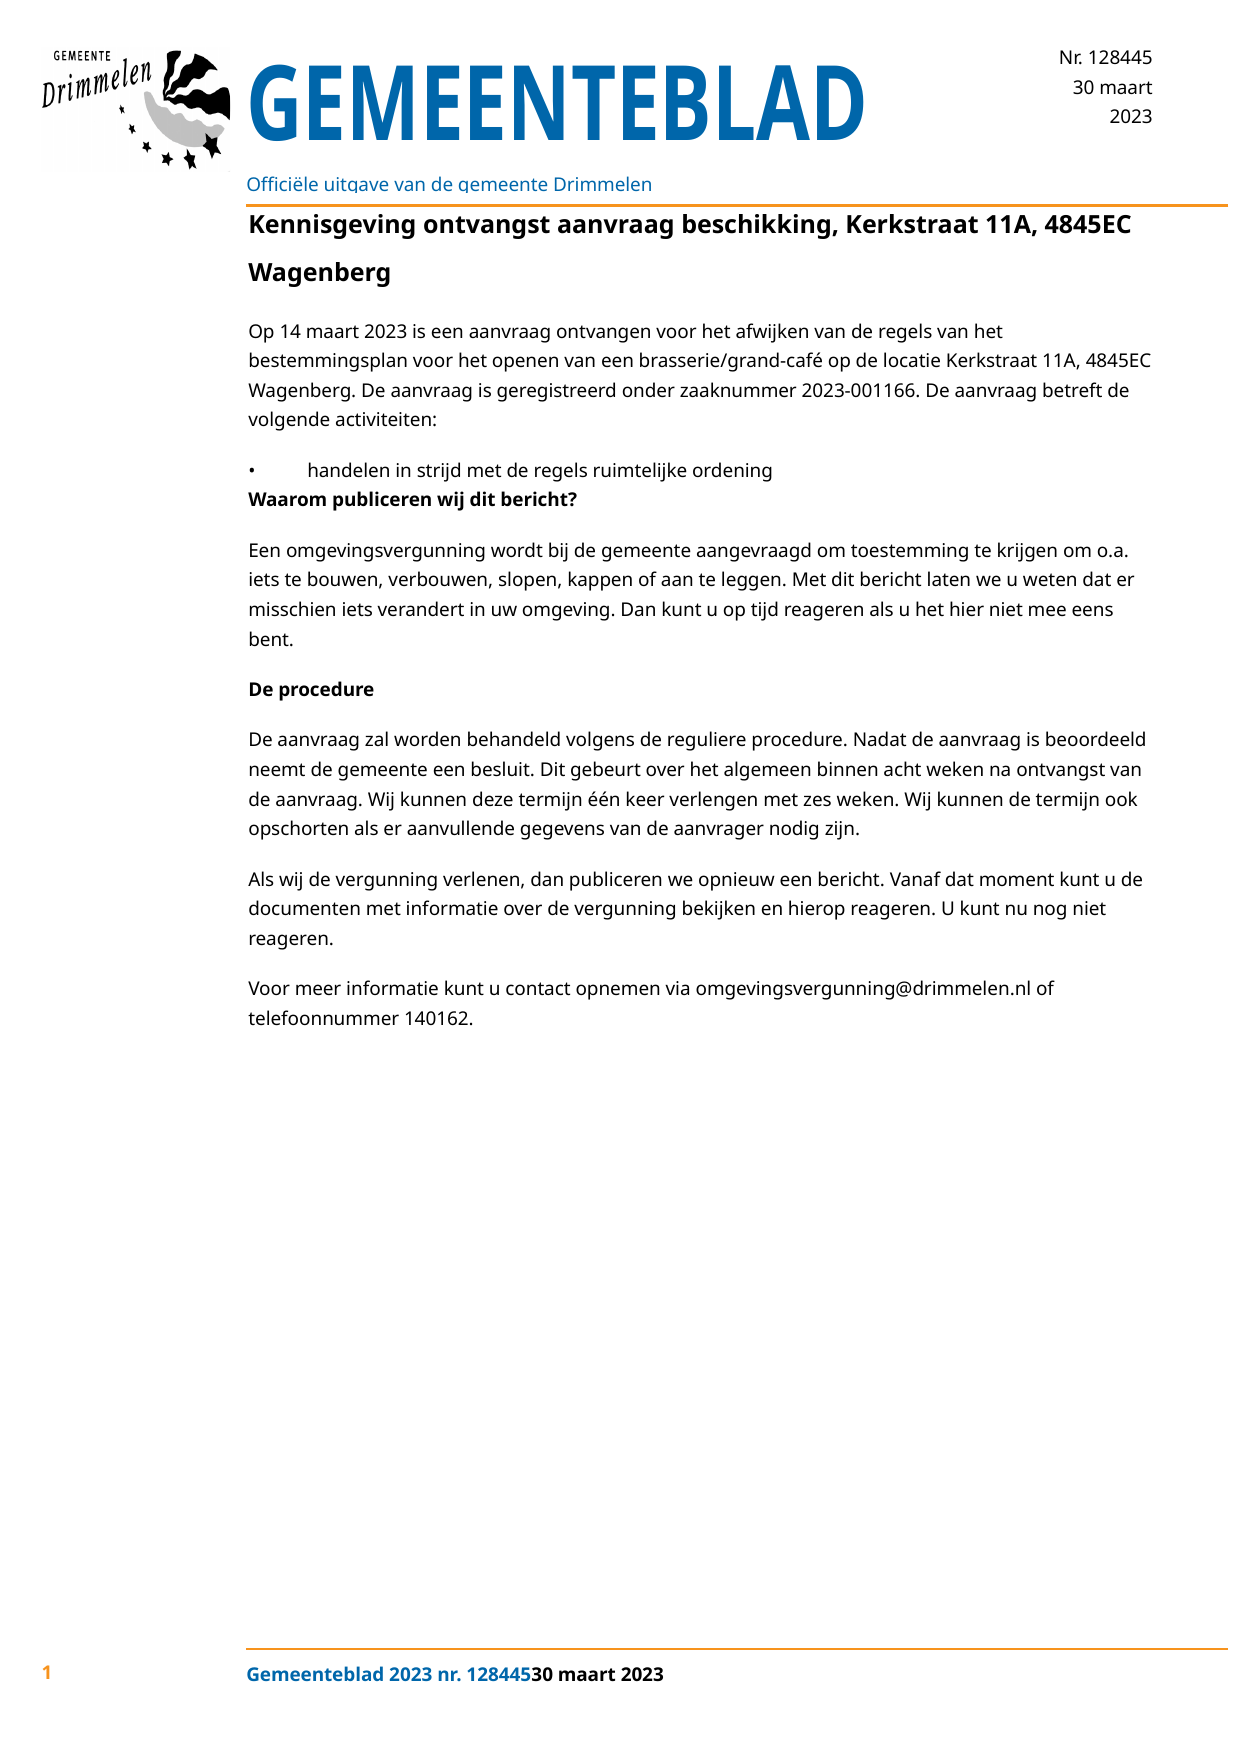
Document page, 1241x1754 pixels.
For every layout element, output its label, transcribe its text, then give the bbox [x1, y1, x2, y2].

text Kennisgeving ontvangst aanvraag beschikking, Kerkstraat 11A, 4845EC Wagenberg [248, 207, 1152, 288]
list handelen in strijd met de regels ruimtelijke ordening [248, 457, 1152, 483]
text Als wij de vergunning verlenen, dan publiceren we opnieuw een bericht. Vanaf dat moment kunt u de documenten met informatie over de vergunning bekijken en hierop reageren. U kunt nu nog niet reageren. [248, 866, 1152, 951]
text Waarom publiceren wij dit bericht? [248, 487, 1152, 512]
text Voor meer informatie kunt u contact opnemen via omgevingsvergunning@drimmelen.nl of telefoonnummer 140162. [248, 975, 1152, 1031]
text De procedure [248, 676, 1152, 702]
text Op 14 maart 2023 is een aanvraag ontvangen voor het afwijken van de regels van het bestemmingsplan voor het openen van een brasserie/grand-café op de locatie Kerkstraat 11A, 4845EC Wagenberg. De aanvraag is geregistreerd onder zaaknummer 2023-001166. De aanvraag betreft de volgende activiteiten: [248, 318, 1152, 432]
text De aanvraag zal worden behandeld volgens de reguliere procedure. Nadat de aanvraag is beoordeeld neemt de gemeente een besluit. Dit gebeurt over het algemeen binnen acht weken na ontvangst van de aanvraag. Wij kunnen deze termijn één keer verlengen met zes weken. Wij kunnen de termijn ook opschorten als er aanvullende gegevens van de aanvrager nodig zijn. [248, 727, 1152, 841]
text Een omgevingsvergunning wordt bij de gemeente aangevraagd om toestemming te krijgen om o.a. iets te bouwen, verbouwen, slopen, kappen of aan te leggen. Met dit bericht laten we u weten dat er misschien iets verandert in uw omgeving. Dan kunt u op tijd reageren als u het hier niet mee eens bent. [248, 537, 1152, 652]
picture [41, 47, 231, 172]
